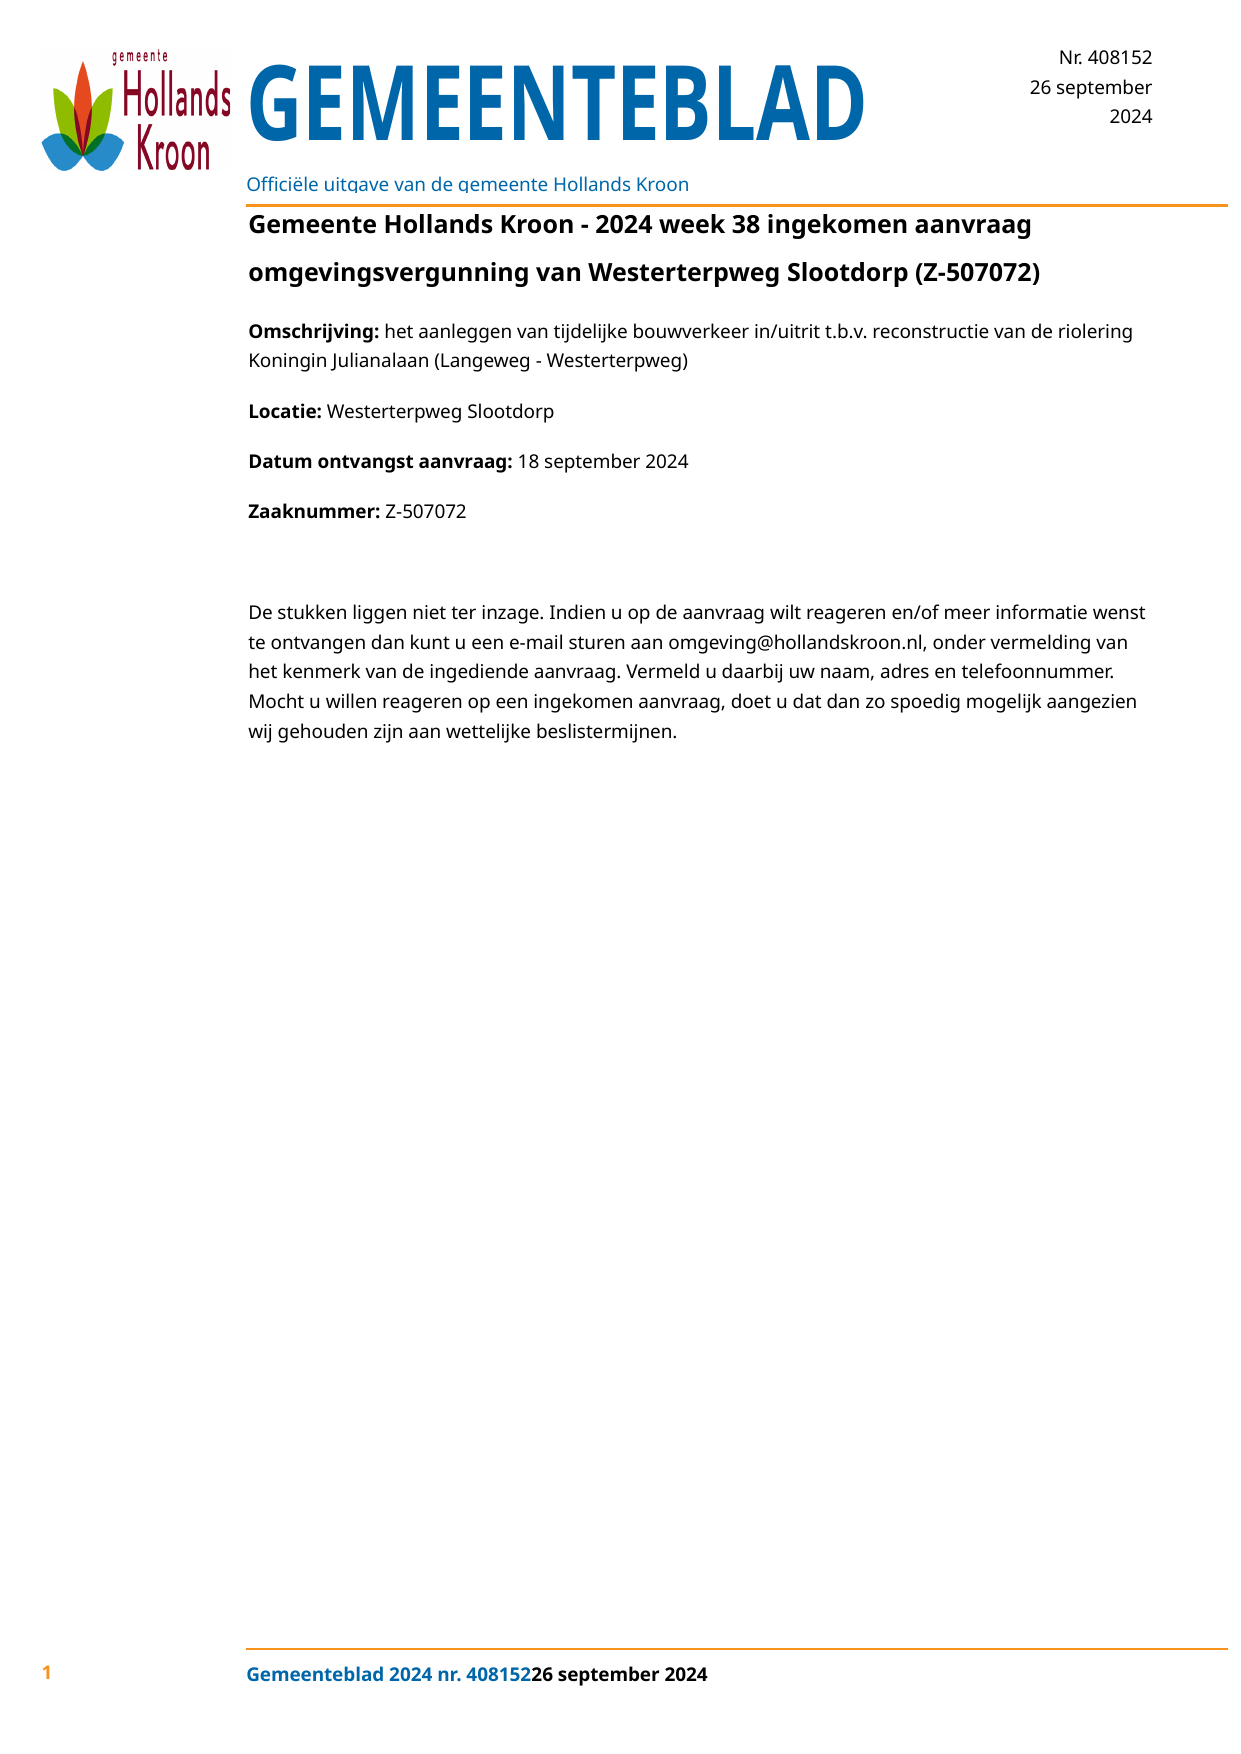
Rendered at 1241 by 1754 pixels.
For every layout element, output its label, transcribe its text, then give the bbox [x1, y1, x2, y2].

picture [41, 47, 231, 172]
text Gemeente Hollands Kroon - 2024 week 38 ingekomen aanvraag omgevingsvergunning van Westerterpweg Slootdorp (Z-507072) [248, 207, 1152, 288]
text Omschrijving: het aanleggen van tijdelijke bouwverkeer in/uitrit t.b.v. reconstructie van de riolering Koningin Julianalaan (Langeweg - Westerterpweg) [248, 318, 1152, 373]
text Locatie: Westerterpweg Slootdorp [248, 398, 1152, 424]
text Datum ontvangst aanvraag: 18 september 2024 [248, 448, 1152, 474]
text Zaaknummer: Z-507072 [248, 499, 1152, 524]
text De stukken liggen niet ter inzage. Indien u op de aanvraag wilt reageren en/of meer informatie wenst te ontvangen dan kunt u een e-mail sturen aan omgeving@hollandskroon.nl, onder vermelding van het kenmerk van de ingediende aanvraag. Vermeld u daarbij uw naam, adres en telefoonnummer. Mocht u willen reageren op een ingekomen aanvraag, doet u dat dan zo spoedig mogelijk aangezien wij gehouden zijn aan wettelijke beslistermijnen. [248, 599, 1152, 744]
